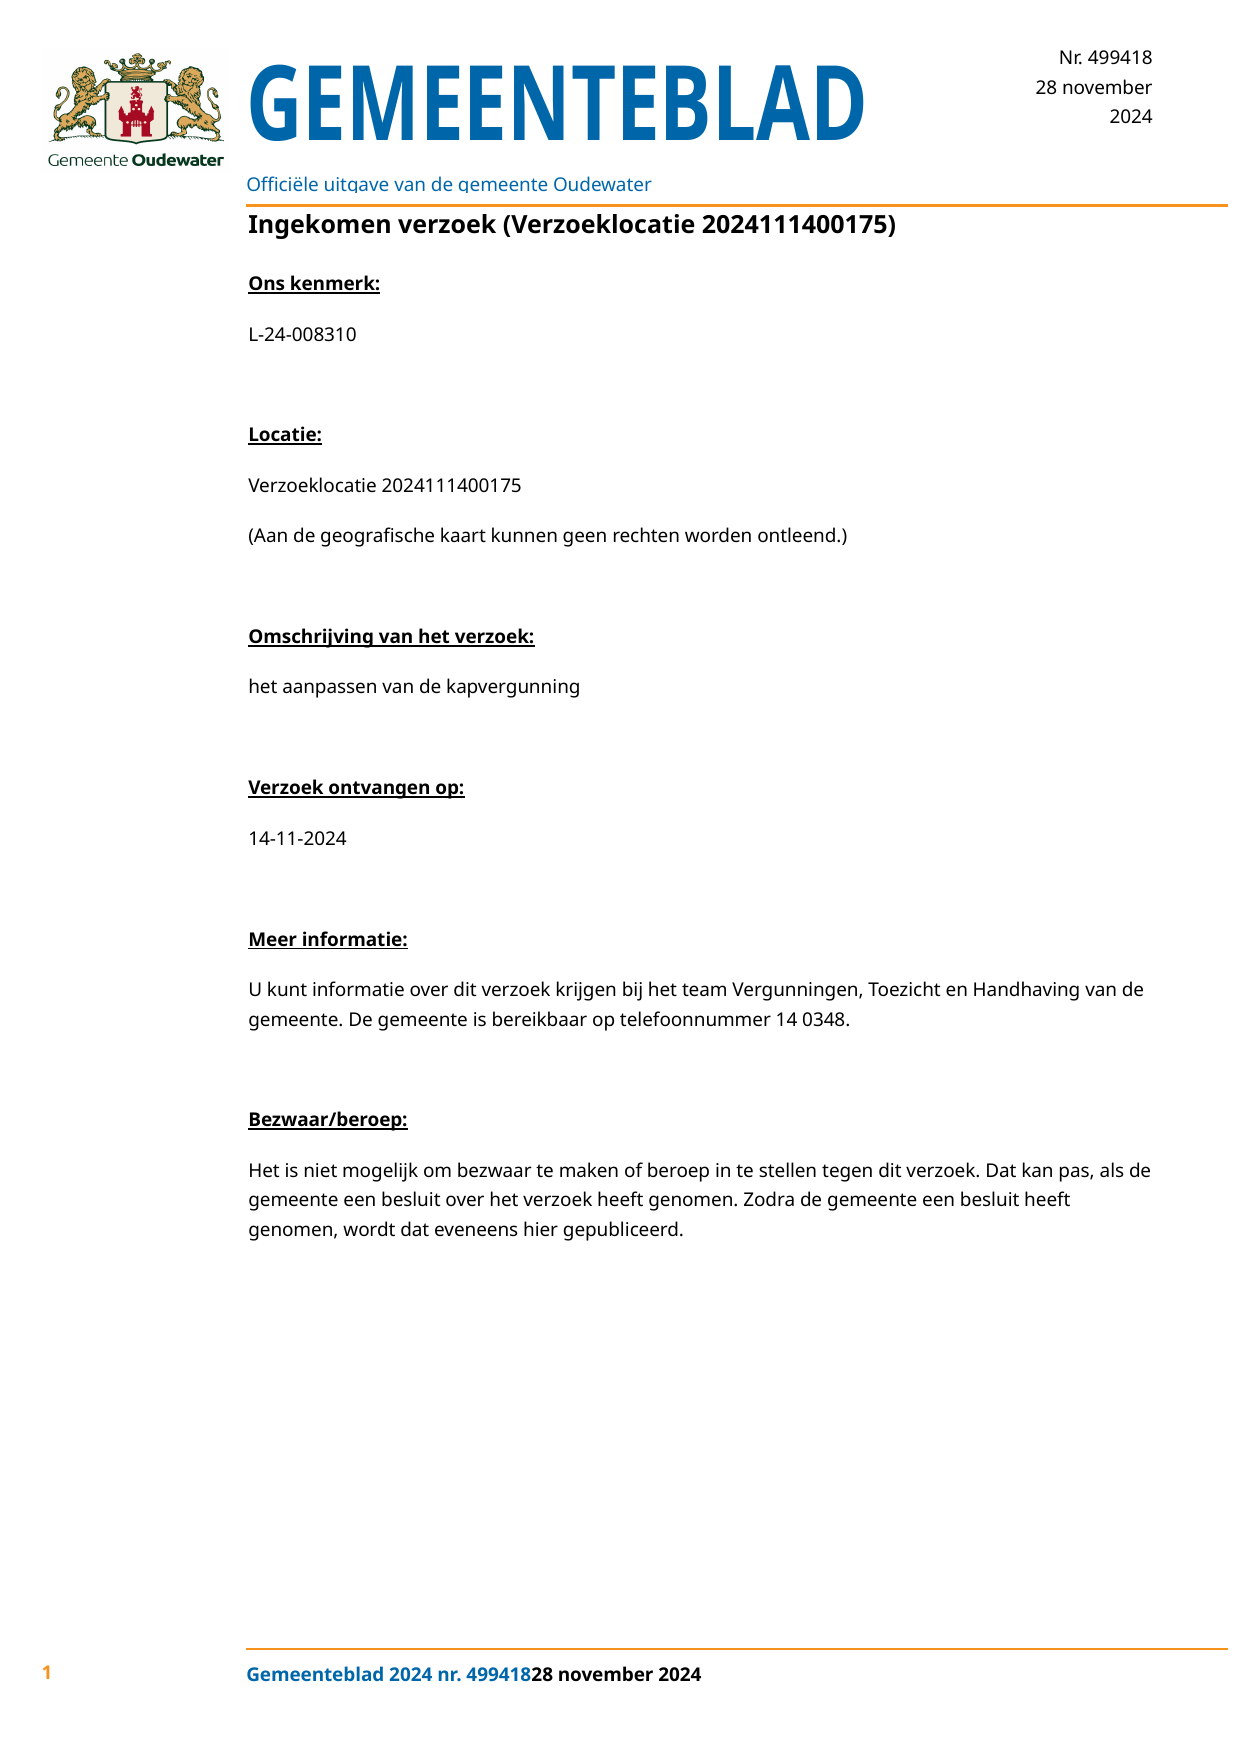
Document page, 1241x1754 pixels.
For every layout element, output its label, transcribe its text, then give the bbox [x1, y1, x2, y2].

text Ingekomen verzoek (Verzoeklocatie 2024111400175) [248, 207, 1152, 241]
text (Aan de geografische kaart kunnen geen rechten worden ontleend.) [248, 522, 1152, 548]
text L-24-008310 [248, 321, 1152, 346]
picture [41, 47, 231, 172]
text Ons kenmerk: [248, 270, 1152, 296]
text Het is niet mogelijk om bezwaar te maken of beroep in te stellen tegen dit verzoek. Dat kan pas, als de gemeente een besluit over het verzoek heeft genomen. Zodra de gemeente een besluit heeft genomen, wordt dat eveneens hier gepubliceerd. [248, 1157, 1152, 1242]
text 14-11-2024 [248, 825, 1152, 851]
text U kunt informatie over dit verzoek krijgen bij het team Vergunningen, Toezicht en Handhaving van de gemeente. De gemeente is bereikbaar op telefoonnummer 14 0348. [248, 976, 1152, 1031]
text het aanpassen van de kapvergunning [248, 674, 1152, 699]
text Meer informatie: [248, 926, 1152, 951]
text Verzoeklocatie 2024111400175 [248, 472, 1152, 498]
text Omschrijving van het verzoek: [248, 623, 1152, 649]
text Locatie: [248, 422, 1152, 447]
text Verzoek ontvangen op: [248, 774, 1152, 800]
text Bezwaar/beroep: [248, 1107, 1152, 1132]
